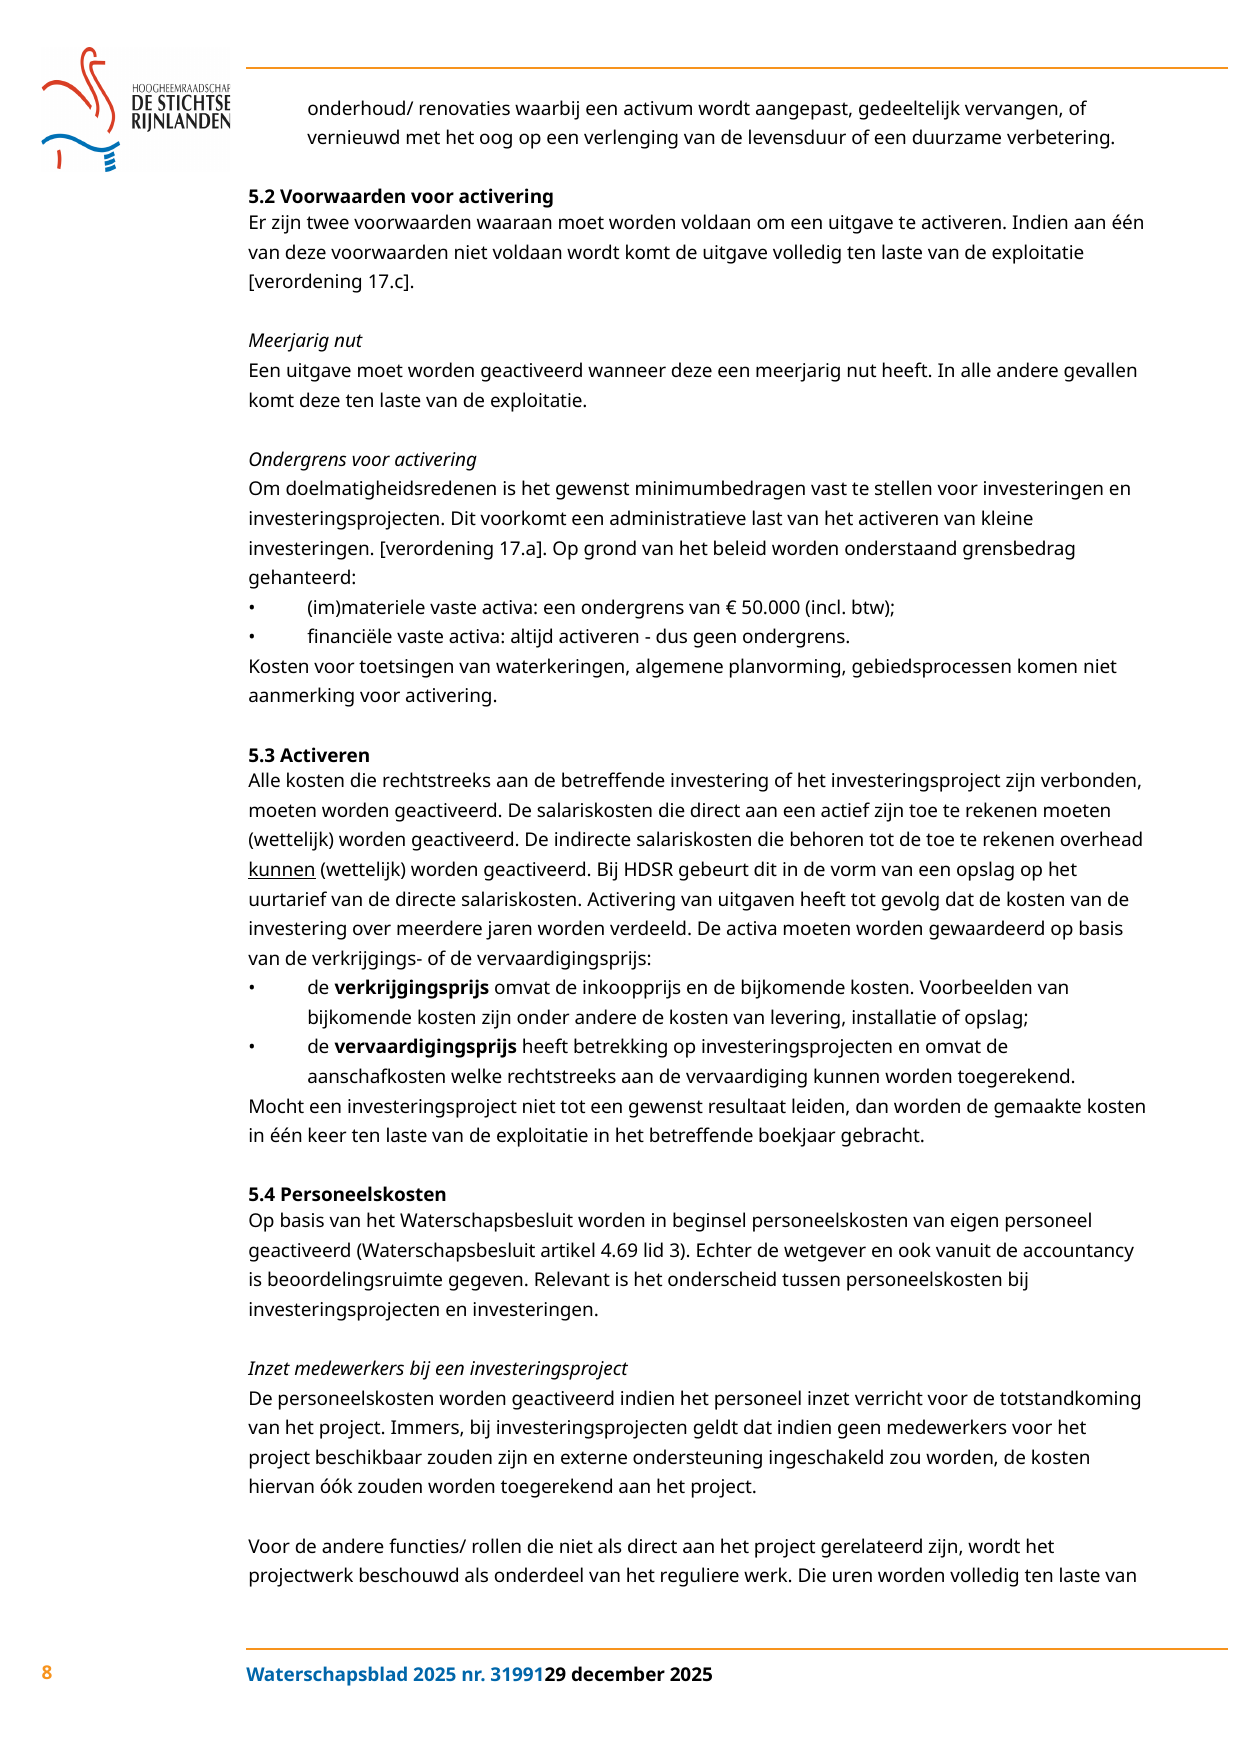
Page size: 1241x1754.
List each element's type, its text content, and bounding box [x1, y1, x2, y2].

text 5.4 Personeelskosten [248, 1182, 1152, 1207]
picture [41, 47, 231, 172]
text Voor de andere functies/ rollen die niet als direct aan het project gerelateerd zijn, wordt het projectwerk beschouwd als onderdeel van het reguliere werk. Die uren worden volledig ten laste van [248, 1533, 1152, 1588]
text Op basis van het Waterschapsbesluit worden in beginsel personeelskosten van eigen personeel geactiveerd (Waterschapsbesluit artikel 4.69 lid 3). Echter de wetgever en ook vanuit de accountancy is beoordelingsruimte gegeven. Relevant is het onderscheid tussen personeelskosten bij investeringsprojecten en investeringen. [248, 1207, 1152, 1322]
list de verkrijgingsprijs omvat de inkoopprijs en de bijkomende kosten. Voorbeelden van bijkomende kosten zijn onder andere de kosten van levering, installatie of opslag; [248, 974, 1152, 1030]
text Inzet medewerkers bij een investeringsproject [248, 1355, 1152, 1381]
text Een uitgave moet worden geactiveerd wanneer deze een meerjarig nut heeft. In alle andere gevallen komt deze ten laste van de exploitatie. [248, 357, 1152, 412]
text Er zijn twee voorwaarden waaraan moet worden voldaan om een uitgave te activeren. Indien aan één van deze voorwaarden niet voldaan wordt komt de uitgave volledig ten laste van de exploitatie [verordening 17.c]. [248, 209, 1152, 294]
list (im)materiele vaste activa: een ondergrens van € 50.000 (incl. btw); [248, 594, 1152, 619]
text Meerjarig nut [248, 328, 1152, 353]
text 5.3 Activeren [248, 742, 1152, 767]
text Om doelmatigheidsredenen is het gewenst minimumbedragen vast te stellen voor investeringen en investeringsprojecten. Dit voorkomt een administratieve last van het activeren van kleine investeringen. [verordening 17.a]. Op grond van het beleid worden onderstaand grensbedrag gehanteerd: [248, 476, 1152, 590]
text Ondergrens voor activering [248, 446, 1152, 472]
text Alle kosten die rechtstreeks aan de betreffende investering of het investeringsproject zijn verbonden, moeten worden geactiveerd. De salariskosten die direct aan een actief zijn toe te rekenen moeten (wettelijk) worden geactiveerd. De indirecte salariskosten die behoren tot de toe te rekenen overhead kunnen (wettelijk) worden geactiveerd. Bij HDSR gebeurt dit in de vorm van een opslag op het uurtarief van de directe salariskosten. Activering van uitgaven heeft tot gevolg dat de kosten van de investering over meerdere jaren worden verdeeld. De activa moeten worden gewaardeerd op basis van de verkrijgings- of de vervaardigingsprijs: [248, 767, 1152, 971]
list financiële vaste activa: altijd activeren - dus geen ondergrens. [248, 623, 1152, 649]
list onderhoud/ renovaties waarbij een activum wordt aangepast, gedeeltelijk vervangen, of vernieuwd met het oog op een verlenging van de levensduur of een duurzame verbetering. [248, 95, 1152, 150]
text Mocht een investeringsproject niet tot een gewenst resultaat leiden, dan worden de gemaakte kosten in één keer ten laste van de exploitatie in het betreffende boekjaar gebracht. [248, 1093, 1152, 1148]
list de vervaardigingsprijs heeft betrekking op investeringsprojecten en omvat de aanschafkosten welke rechtstreeks aan de vervaardiging kunnen worden toegerekend. [248, 1034, 1152, 1089]
text De personeelskosten worden geactiveerd indien het personeel inzet verricht voor de totstandkoming van het project. Immers, bij investeringsprojecten geldt dat indien geen medewerkers voor het project beschikbaar zouden zijn en externe ondersteuning ingeschakeld zou worden, de kosten hiervan óók zouden worden toegerekend aan het project. [248, 1385, 1152, 1499]
text Kosten voor toetsingen van waterkeringen, algemene planvorming, gebiedsprocessen komen niet aanmerking voor activering. [248, 653, 1152, 708]
text 5.2 Voorwaarden voor activering [248, 183, 1152, 209]
